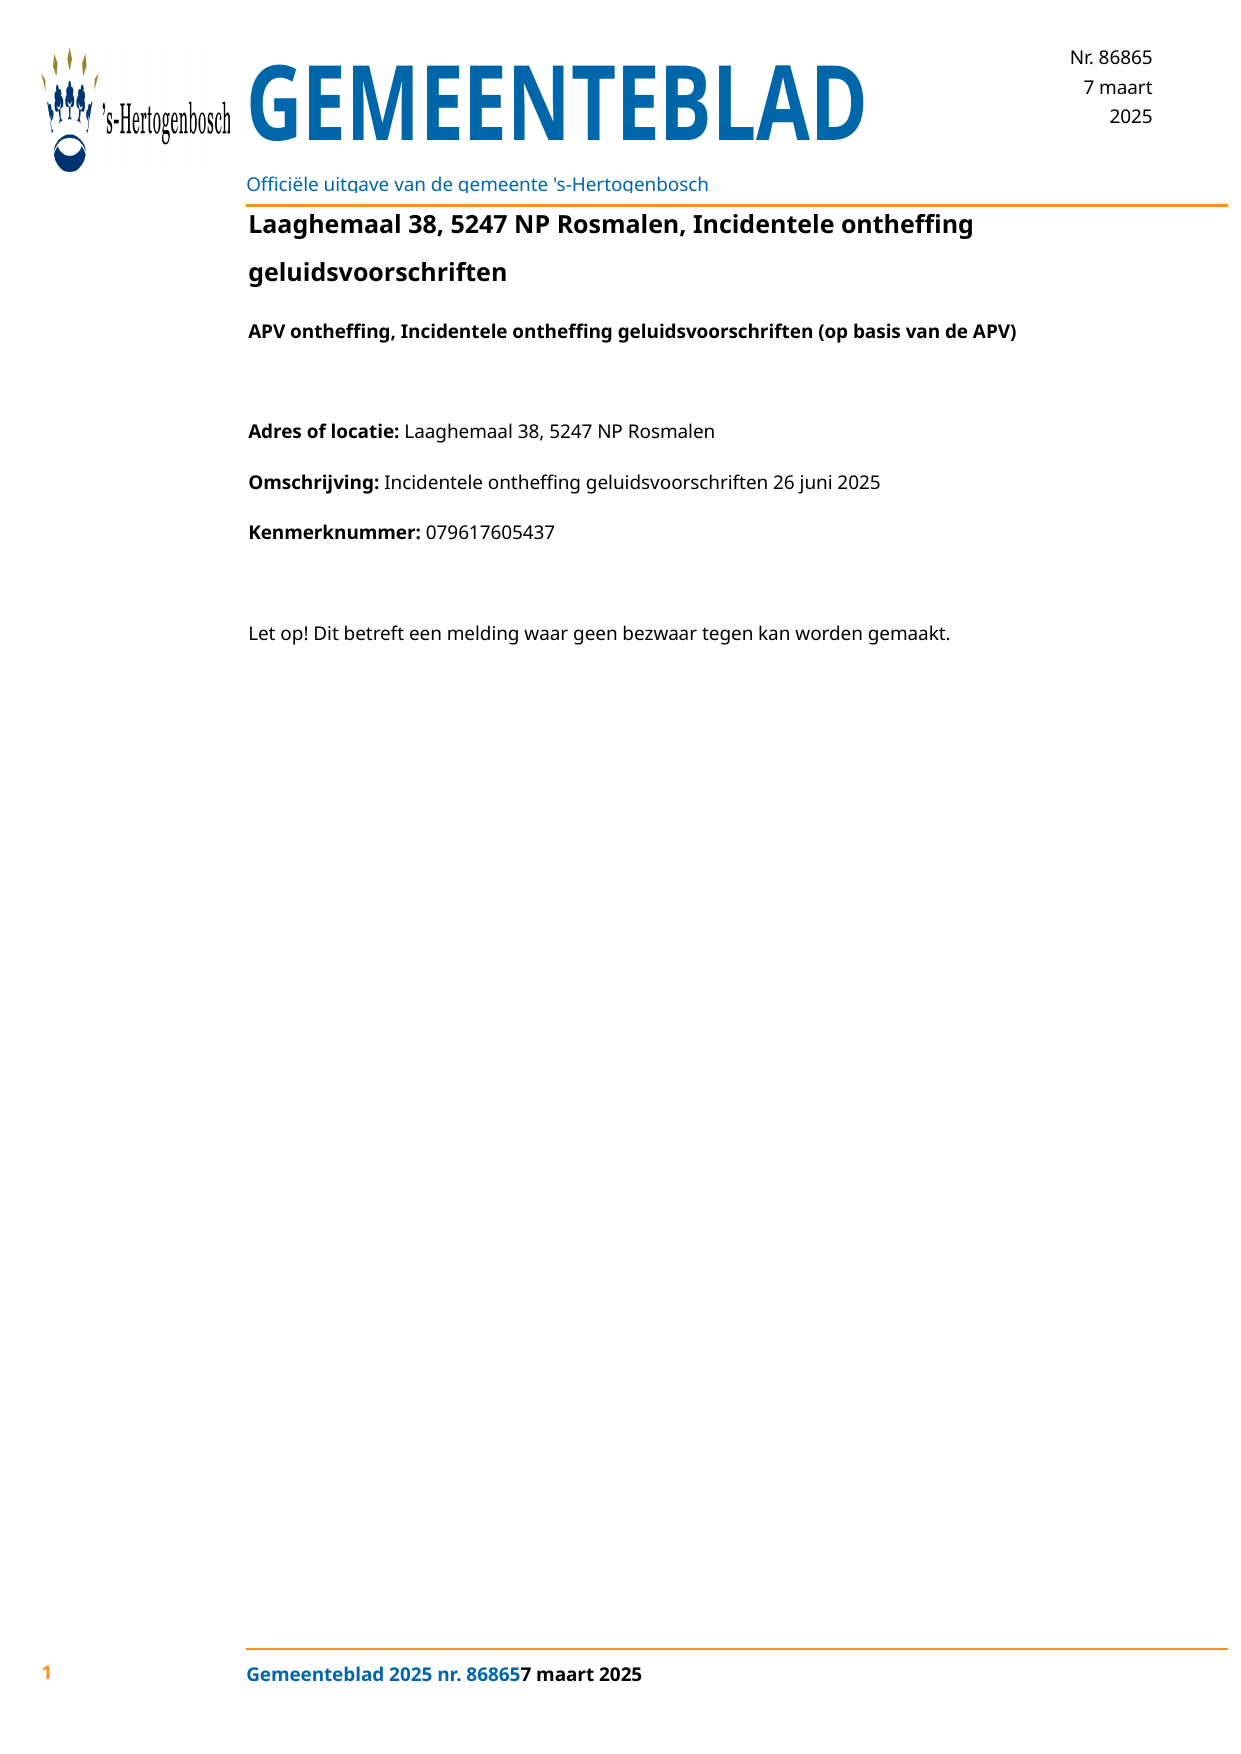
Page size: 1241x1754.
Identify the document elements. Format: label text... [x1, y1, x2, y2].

text APV ontheffing, Incidentele ontheffing geluidsvoorschriften (op basis van de APV) [248, 318, 1152, 344]
text Laaghemaal 38, 5247 NP Rosmalen, Incidentele ontheffing geluidsvoorschriften [248, 207, 1152, 288]
text Kenmerknummer: 079617605437 [248, 519, 1152, 545]
text Adres of locatie: Laaghemaal 38, 5247 NP Rosmalen [248, 419, 1152, 444]
text Omschrijving: Incidentele ontheffing geluidsvoorschriften 26 juni 2025 [248, 469, 1152, 495]
text Let op! Dit betreft een melding waar geen bezwaar tegen kan worden gemaakt. [248, 620, 1152, 646]
picture [41, 47, 231, 172]
